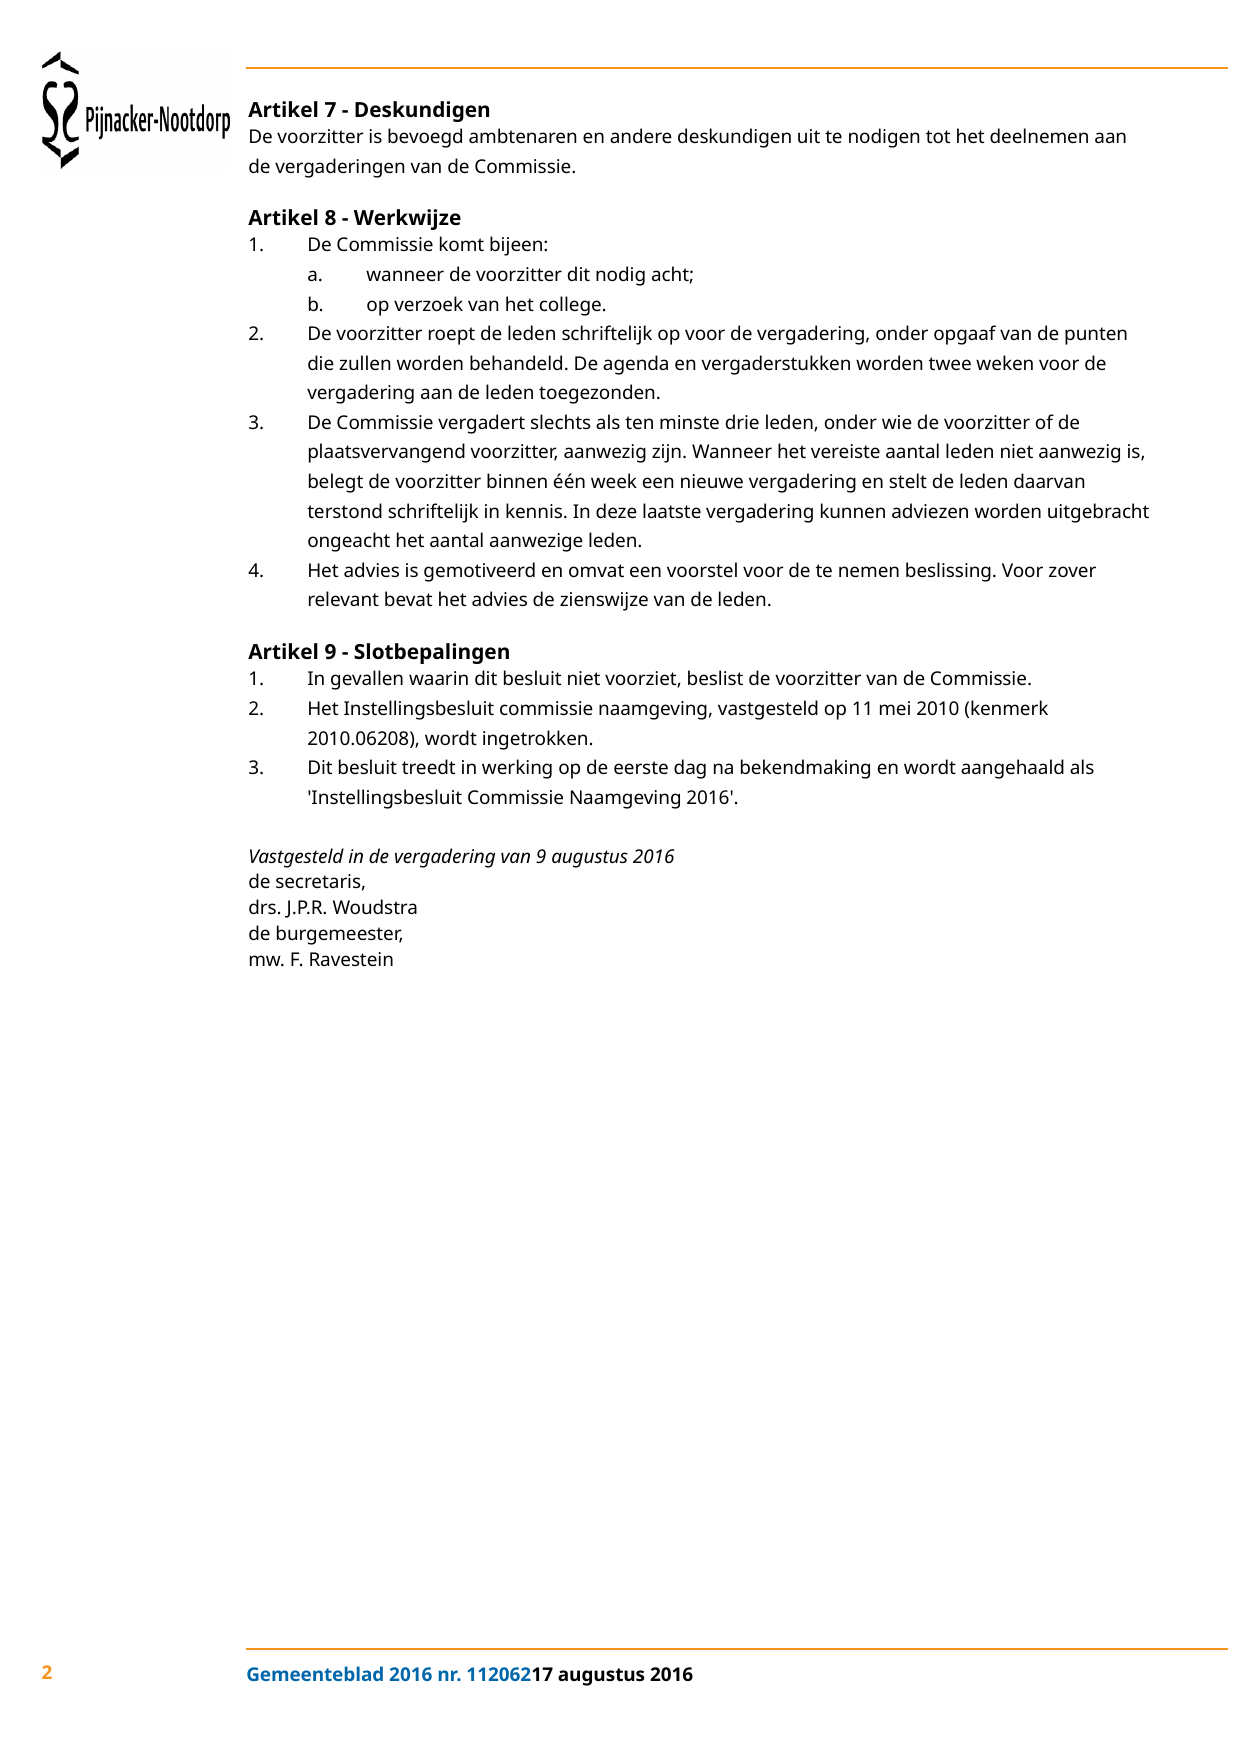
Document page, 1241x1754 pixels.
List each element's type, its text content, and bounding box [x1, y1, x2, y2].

list op verzoek van het college. [307, 291, 1152, 317]
list wanneer de voorzitter dit nodig acht; [307, 261, 1152, 287]
list De Commissie vergadert slechts als ten minste drie leden, onder wie de voorzitter of de plaatsvervangend voorzitter, aanwezig zijn. Wanneer het vereiste aantal leden niet aanwezig is, belegt de voorzitter binnen één week een nieuwe vergadering en stelt de leden daarvan terstond schriftelijk in kennis. In deze laatste vergadering kunnen adviezen worden uitgebracht ongeacht het aantal aanwezige leden. [248, 409, 1152, 553]
text de secretaris, [248, 869, 1152, 894]
list De voorzitter roept de leden schriftelijk op voor de vergadering, onder opgaaf van de punten die zullen worden behandeld. De agenda en vergaderstukken worden twee weken voor de vergadering aan de leden toegezonden. [248, 320, 1152, 405]
list De Commissie komt bijeen: [248, 232, 1152, 257]
text Artikel 7 - Deskundigen [248, 95, 1152, 123]
list In gevallen waarin dit besluit niet voorziet, beslist de voorzitter van de Commissie. [248, 666, 1152, 691]
picture [41, 47, 231, 172]
text drs. J.P.R. Woudstra [248, 894, 1152, 920]
list Het Instellingsbesluit commissie naamgeving, vastgesteld op 11 mei 2010 (kenmerk 2010.06208), wordt ingetrokken. [248, 695, 1152, 750]
text Vastgesteld in de vergadering van 9 augustus 2016 [248, 843, 1152, 869]
list Dit besluit treedt in werking op de eerste dag na bekendmaking en wordt aangehaald als 'Instellingsbesluit Commissie Naamgeving 2016'. [248, 754, 1152, 809]
text mw. F. Ravestein [248, 946, 1152, 972]
list Het advies is gemotiveerd en omvat een voorstel voor de te nemen beslissing. Voor zover relevant bevat het advies de zienswijze van de leden. [248, 557, 1152, 612]
text De voorzitter is bevoegd ambtenaren en andere deskundigen uit te nodigen tot het deelnemen aan de vergaderingen van de Commissie. [248, 123, 1152, 178]
text Artikel 8 - Werkwijze [248, 203, 1152, 232]
text Artikel 9 - Slotbepalingen [248, 637, 1152, 666]
text de burgemeester, [248, 920, 1152, 946]
